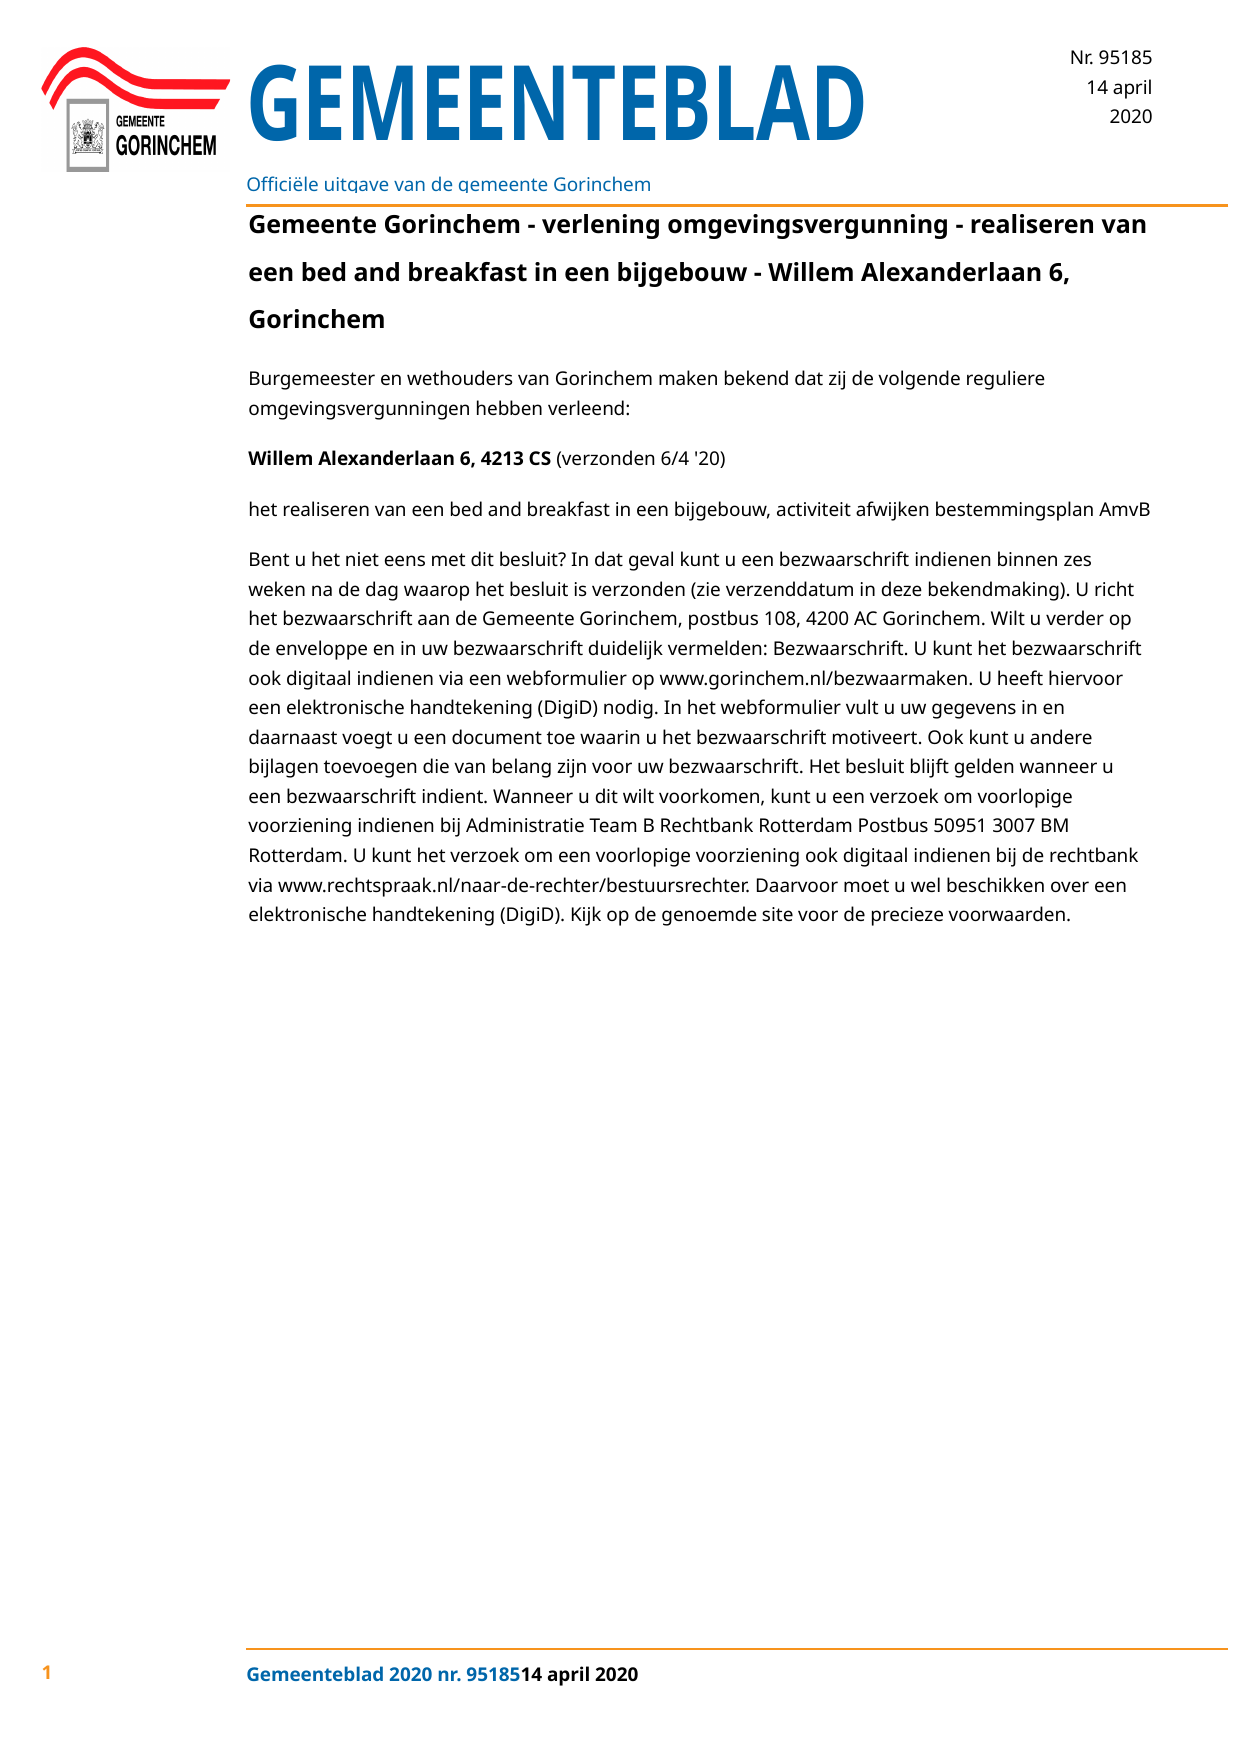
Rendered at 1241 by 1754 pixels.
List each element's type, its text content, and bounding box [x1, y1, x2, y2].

text het realiseren van een bed and breakfast in een bijgebouw, activiteit afwijken bestemmingsplan AmvB [248, 496, 1152, 522]
text Willem Alexanderlaan 6, 4213 CS (verzonden 6/4 '20) [248, 446, 1152, 471]
text Gemeente Gorinchem - verlening omgevingsvergunning - realiseren van een bed and breakfast in een bijgebouw - Willem Alexanderlaan 6, Gorinchem [248, 207, 1152, 336]
text Bent u het niet eens met dit besluit? In dat geval kunt u een bezwaarschrift indienen binnen zes weken na de dag waarop het besluit is verzonden (zie verzenddatum in deze bekendmaking). U richt het bezwaarschrift aan de Gemeente Gorinchem, postbus 108, 4200 AC Gorinchem. Wilt u verder op de enveloppe en in uw bezwaarschrift duidelijk vermelden: Bezwaarschrift. U kunt het bezwaarschrift ook digitaal indienen via een webformulier op www.gorinchem.nl/bezwaarmaken. U heeft hiervoor een elektronische handtekening (DigiD) nodig. In het webformulier vult u uw gegevens in en daarnaast voegt u een document toe waarin u het bezwaarschrift motiveert. Ook kunt u andere bijlagen toevoegen die van belang zijn voor uw bezwaarschrift. Het besluit blijft gelden wanneer u een bezwaarschrift indient. Wanneer u dit wilt voorkomen, kunt u een verzoek om voorlopige voorziening indienen bij Administratie Team B Rechtbank Rotterdam Postbus 50951 3007 BM Rotterdam. U kunt het verzoek om een voorlopige voorziening ook digitaal indienen bij de rechtbank via www.rechtspraak.nl/naar-de-rechter/bestuursrechter. Daarvoor moet u wel beschikken over een elektronische handtekening (DigiD). Kijk op de genoemde site voor de precieze voorwaarden. [248, 546, 1152, 927]
picture [41, 47, 231, 172]
text Burgemeester en wethouders van Gorinchem maken bekend dat zij de volgende reguliere omgevingsvergunningen hebben verleend: [248, 366, 1152, 421]
